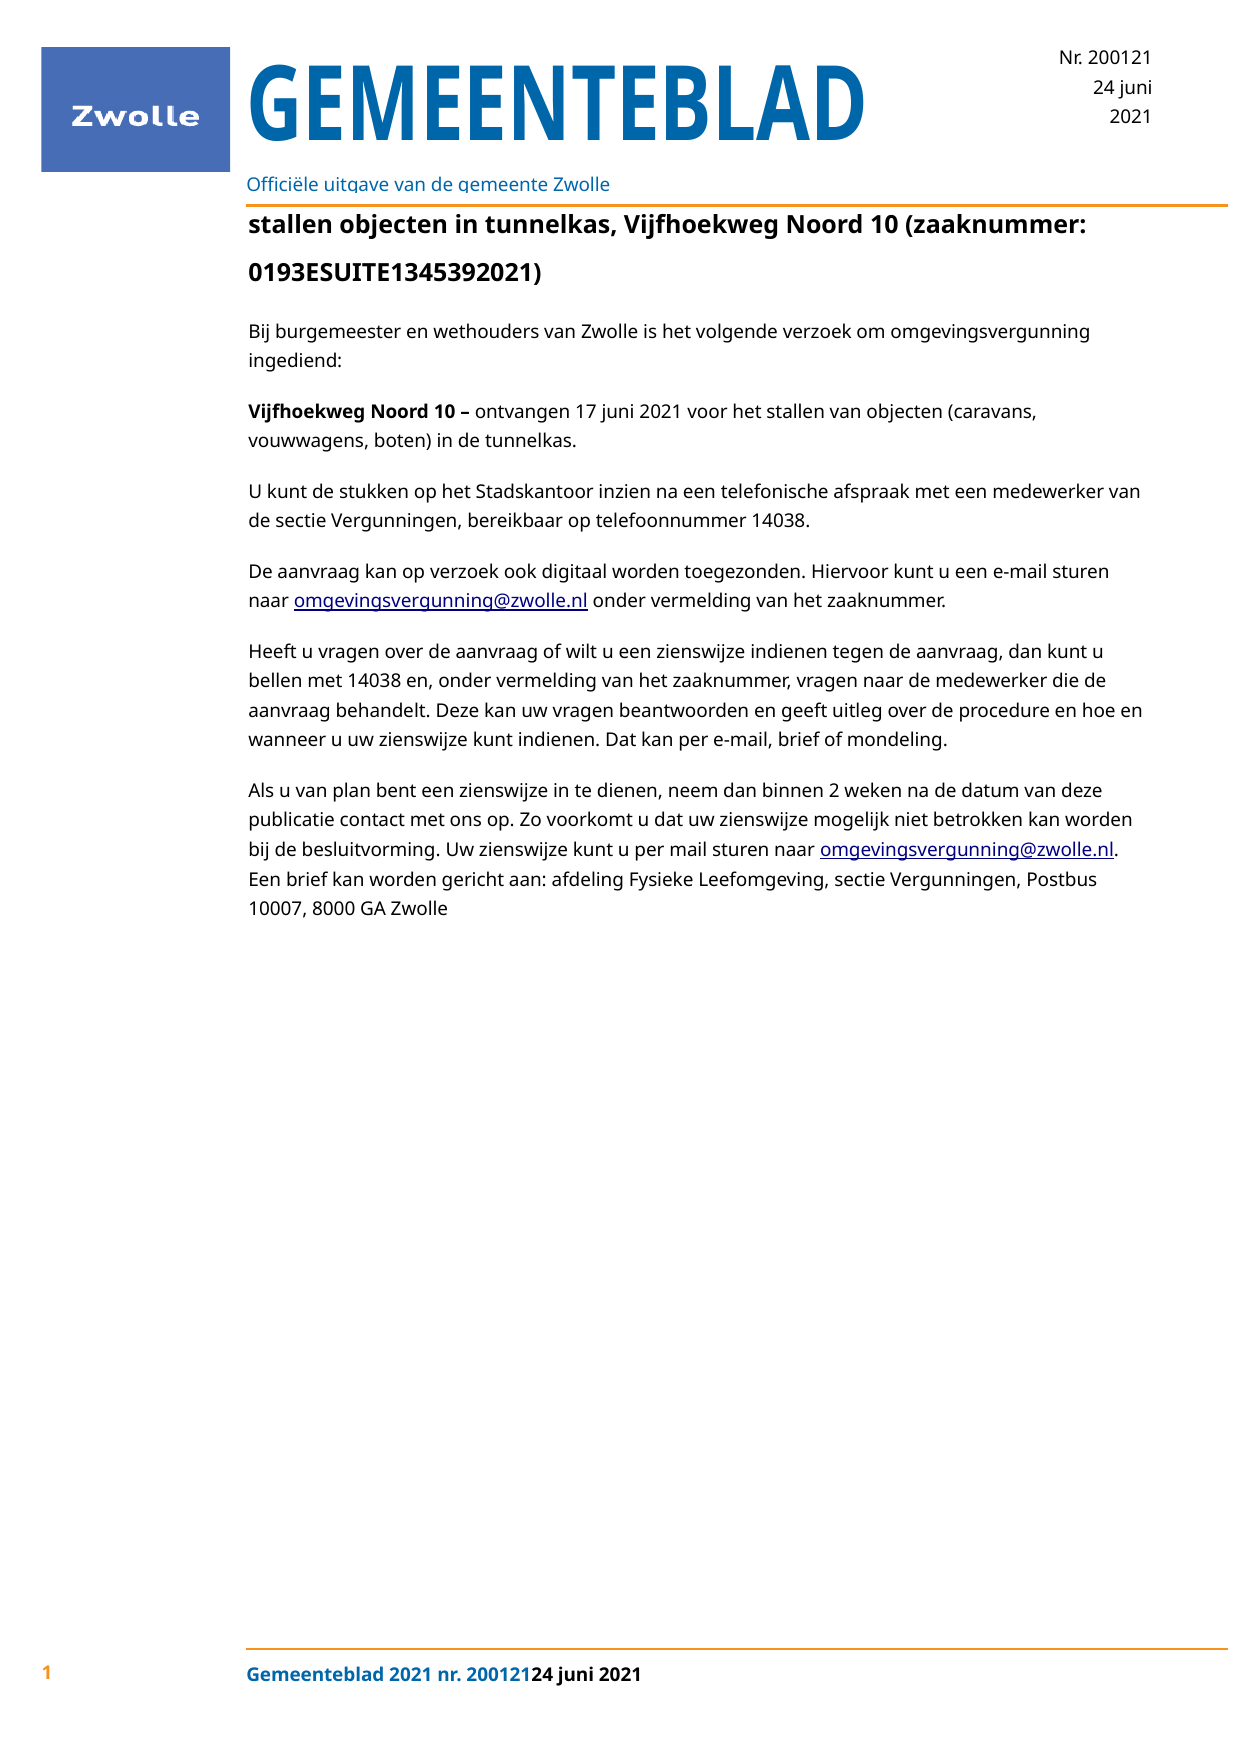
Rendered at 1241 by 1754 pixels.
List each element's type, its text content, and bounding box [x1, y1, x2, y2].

text Vijfhoekweg Noord 10 – ontvangen 17 juni 2021 voor het stallen van objecten (caravans, vouwwagens, boten) in de tunnelkas. [248, 398, 1152, 453]
text Bij burgemeester en wethouders van Zwolle is het volgende verzoek om omgevingsvergunning ingediend: [248, 318, 1152, 373]
text stallen objecten in tunnelkas, Vijfhoekweg Noord 10 (zaaknummer: 0193ESUITE1345392021) [248, 207, 1152, 288]
picture [41, 47, 231, 172]
text Als u van plan bent een zienswijze in te dienen, neem dan binnen 2 weken na de datum van deze publicatie contact met ons op. Zo voorkomt u dat uw zienswijze mogelijk niet betrokken kan worden bij de besluitvorming. Uw zienswijze kunt u per mail sturen naar omgevingsvergunning@zwolle.nl. Een brief kan worden gericht aan: afdeling Fysieke Leefomgeving, sectie Vergunningen, Postbus 10007, 8000 GA Zwolle [248, 777, 1152, 921]
text Heeft u vragen over de aanvraag of wilt u een zienswijze indienen tegen de aanvraag, dan kunt u bellen met 14038 en, onder vermelding van het zaaknummer, vragen naar de medewerker die de aanvraag behandelt. Deze kan uw vragen beantwoorden en geeft uitleg over de procedure en hoe en wanneer u uw zienswijze kunt indienen. Dat kan per e-mail, brief of mondeling. [248, 638, 1152, 752]
text U kunt de stukken op het Stadskantoor inzien na een telefonische afspraak met een medewerker van de sectie Vergunningen, bereikbaar op telefoonnummer 14038. [248, 478, 1152, 533]
text De aanvraag kan op verzoek ook digitaal worden toegezonden. Hiervoor kunt u een e-mail sturen naar omgevingsvergunning@zwolle.nl onder vermelding van het zaaknummer. [248, 558, 1152, 613]
